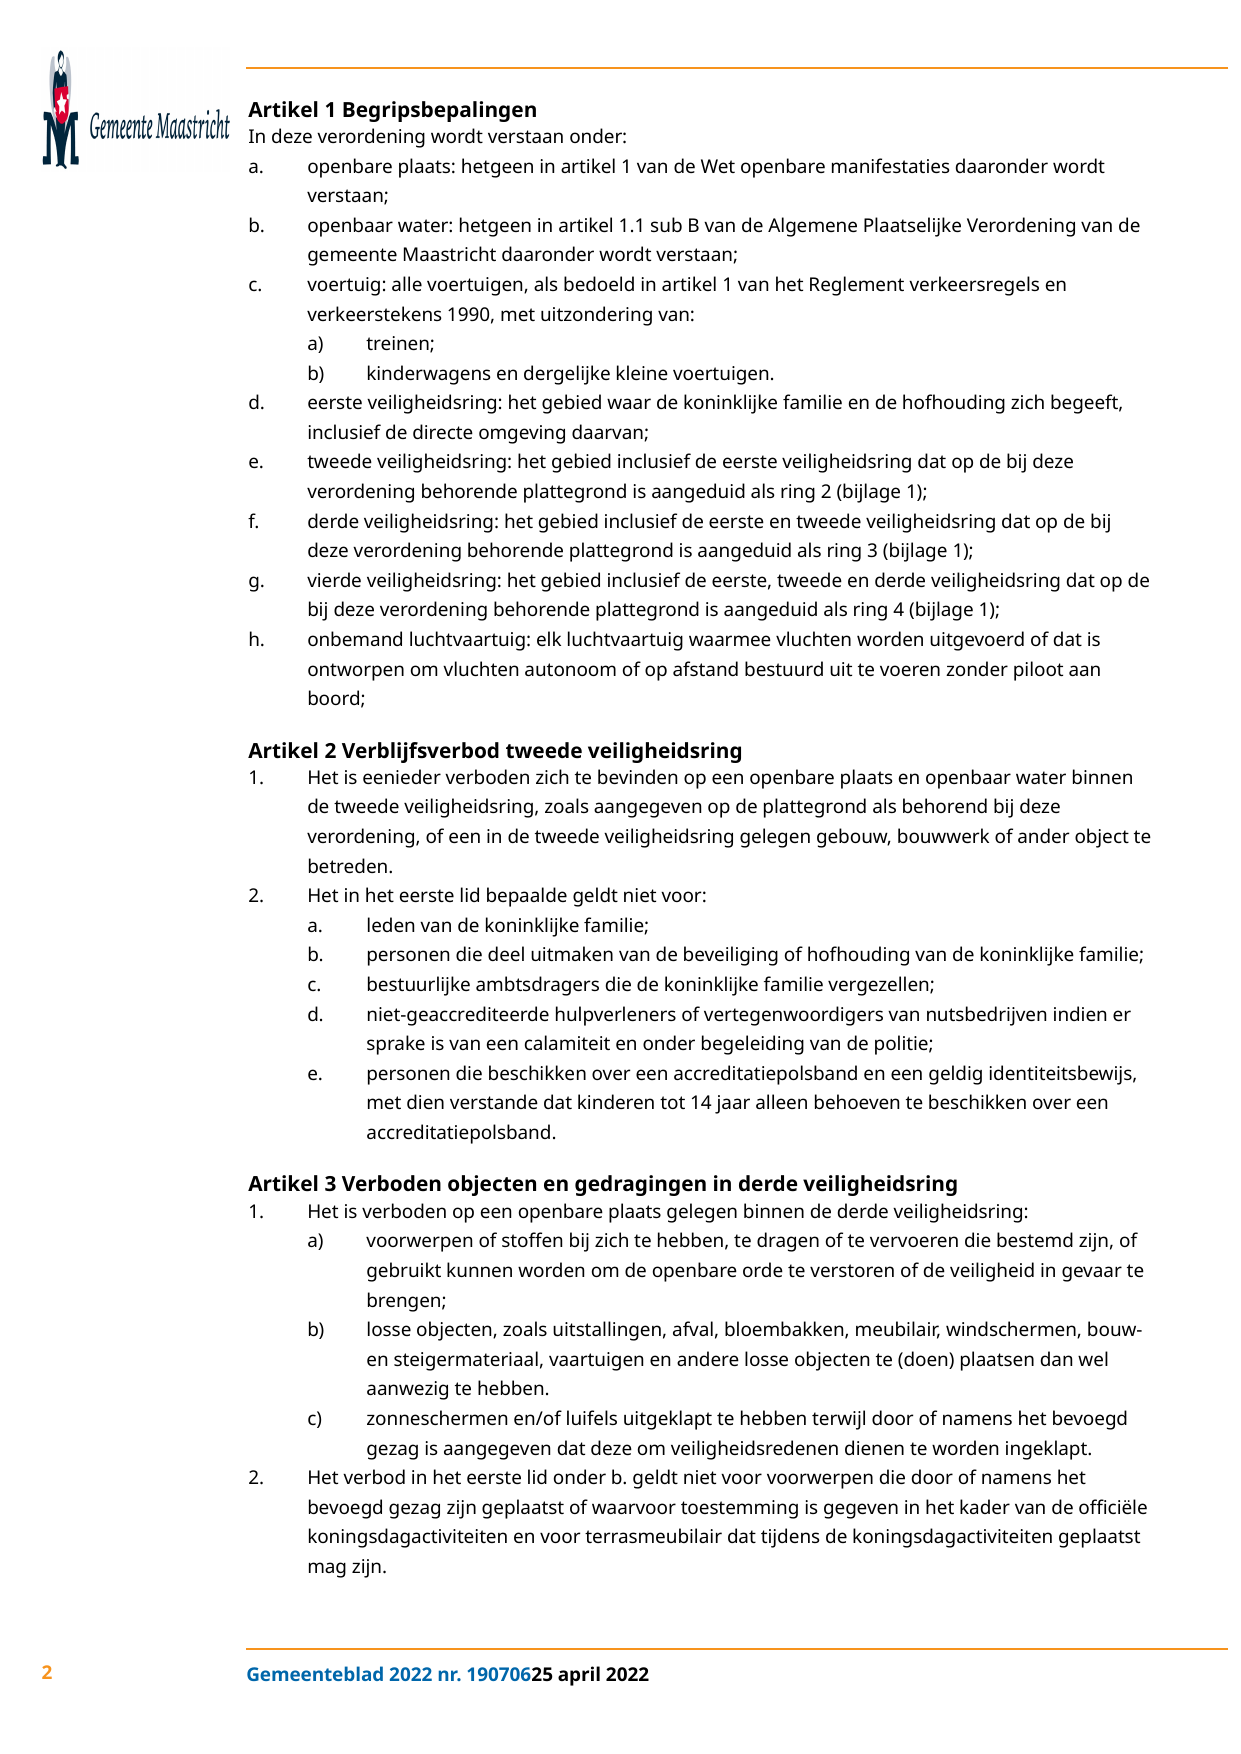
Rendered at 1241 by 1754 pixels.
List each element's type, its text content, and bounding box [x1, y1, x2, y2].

list tweede veiligheidsring: het gebied inclusief de eerste veiligheidsring dat op de bij deze verordening behorende plattegrond is aangeduid als ring 2 (bijlage 1); [248, 449, 1152, 504]
text Artikel 3 Verboden objecten en gedragingen in derde veiligheidsring [248, 1169, 1152, 1198]
list bestuurlijke ambtsdragers die de koninklijke familie vergezellen; [307, 971, 1152, 997]
list zonneschermen en/of luifels uitgeklapt te hebben terwijl door of namens het bevoegd gezag is aangegeven dat deze om veiligheidsredenen dienen te worden ingeklapt. [307, 1405, 1152, 1460]
list Het is eenieder verboden zich te bevinden op een openbare plaats en openbaar water binnen de tweede veiligheidsring, zoals aangegeven op de plattegrond als behorend bij deze verordening, of een in de tweede veiligheidsring gelegen gebouw, bouwwerk of ander object te betreden. [248, 764, 1152, 879]
list openbare plaats: hetgeen in artikel 1 van de Wet openbare manifestaties daaronder wordt verstaan; [248, 153, 1152, 208]
list losse objecten, zoals uitstallingen, afval, bloembakken, meubilair, windschermen, bouw- en steigermateriaal, vaartuigen en andere losse objecten te (doen) plaatsen dan wel aanwezig te hebben. [307, 1316, 1152, 1401]
list treinen; [307, 330, 1152, 356]
list vierde veiligheidsring: het gebied inclusief de eerste, tweede en derde veiligheidsring dat op de bij deze verordening behorende plattegrond is aangeduid als ring 4 (bijlage 1); [248, 567, 1152, 622]
list openbaar water: hetgeen in artikel 1.1 sub B van de Algemene Plaatselijke Verordening van de gemeente Maastricht daaronder wordt verstaan; [248, 212, 1152, 267]
list leden van de koninklijke familie; [307, 912, 1152, 938]
list personen die beschikken over een accreditatiepolsband en een geldig identiteitsbewijs, met dien verstande dat kinderen tot 14 jaar alleen behoeven te beschikken over een accreditatiepolsband. [307, 1060, 1152, 1145]
list onbemand luchtvaartuig: elk luchtvaartuig waarmee vluchten worden uitgevoerd of dat is ontworpen om vluchten autonoom of op afstand bestuurd uit te voeren zonder piloot aan boord; [248, 626, 1152, 711]
list niet-geaccrediteerde hulpverleners of vertegenwoordigers van nutsbedrijven indien er sprake is van een calamiteit en onder begeleiding van de politie; [307, 1001, 1152, 1056]
list Het is verboden op een openbare plaats gelegen binnen de derde veiligheidsring: [248, 1198, 1152, 1224]
list derde veiligheidsring: het gebied inclusief de eerste en tweede veiligheidsring dat op de bij deze verordening behorende plattegrond is aangeduid als ring 3 (bijlage 1); [248, 508, 1152, 563]
picture [41, 47, 231, 172]
list Het in het eerste lid bepaalde geldt niet voor: [248, 882, 1152, 908]
text In deze verordening wordt verstaan onder: [248, 123, 1152, 149]
list Het verbod in het eerste lid onder b. geldt niet voor voorwerpen die door of namens het bevoegd gezag zijn geplaatst of waarvoor toestemming is gegeven in het kader van de officiële koningsdagactiviteiten en voor terrasmeubilair dat tijdens de koningsdagactiviteiten geplaatst mag zijn. [248, 1464, 1152, 1579]
text Artikel 2 Verblijfsverbod tweede veiligheidsring [248, 736, 1152, 764]
list eerste veiligheidsring: het gebied waar de koninklijke familie en de hofhouding zich begeeft, inclusief de directe omgeving daarvan; [248, 389, 1152, 445]
text Artikel 1 Begripsbepalingen [248, 95, 1152, 123]
list kinderwagens en dergelijke kleine voertuigen. [307, 360, 1152, 386]
list personen die deel uitmaken van de beveiliging of hofhouding van de koninklijke familie; [307, 942, 1152, 967]
list voertuig: alle voertuigen, als bedoeld in artikel 1 van het Reglement verkeersregels en verkeerstekens 1990, met uitzondering van: [248, 271, 1152, 326]
list voorwerpen of stoffen bij zich te hebben, te dragen of te vervoeren die bestemd zijn, of gebruikt kunnen worden om de openbare orde te verstoren of de veiligheid in gevaar te brengen; [307, 1228, 1152, 1312]
